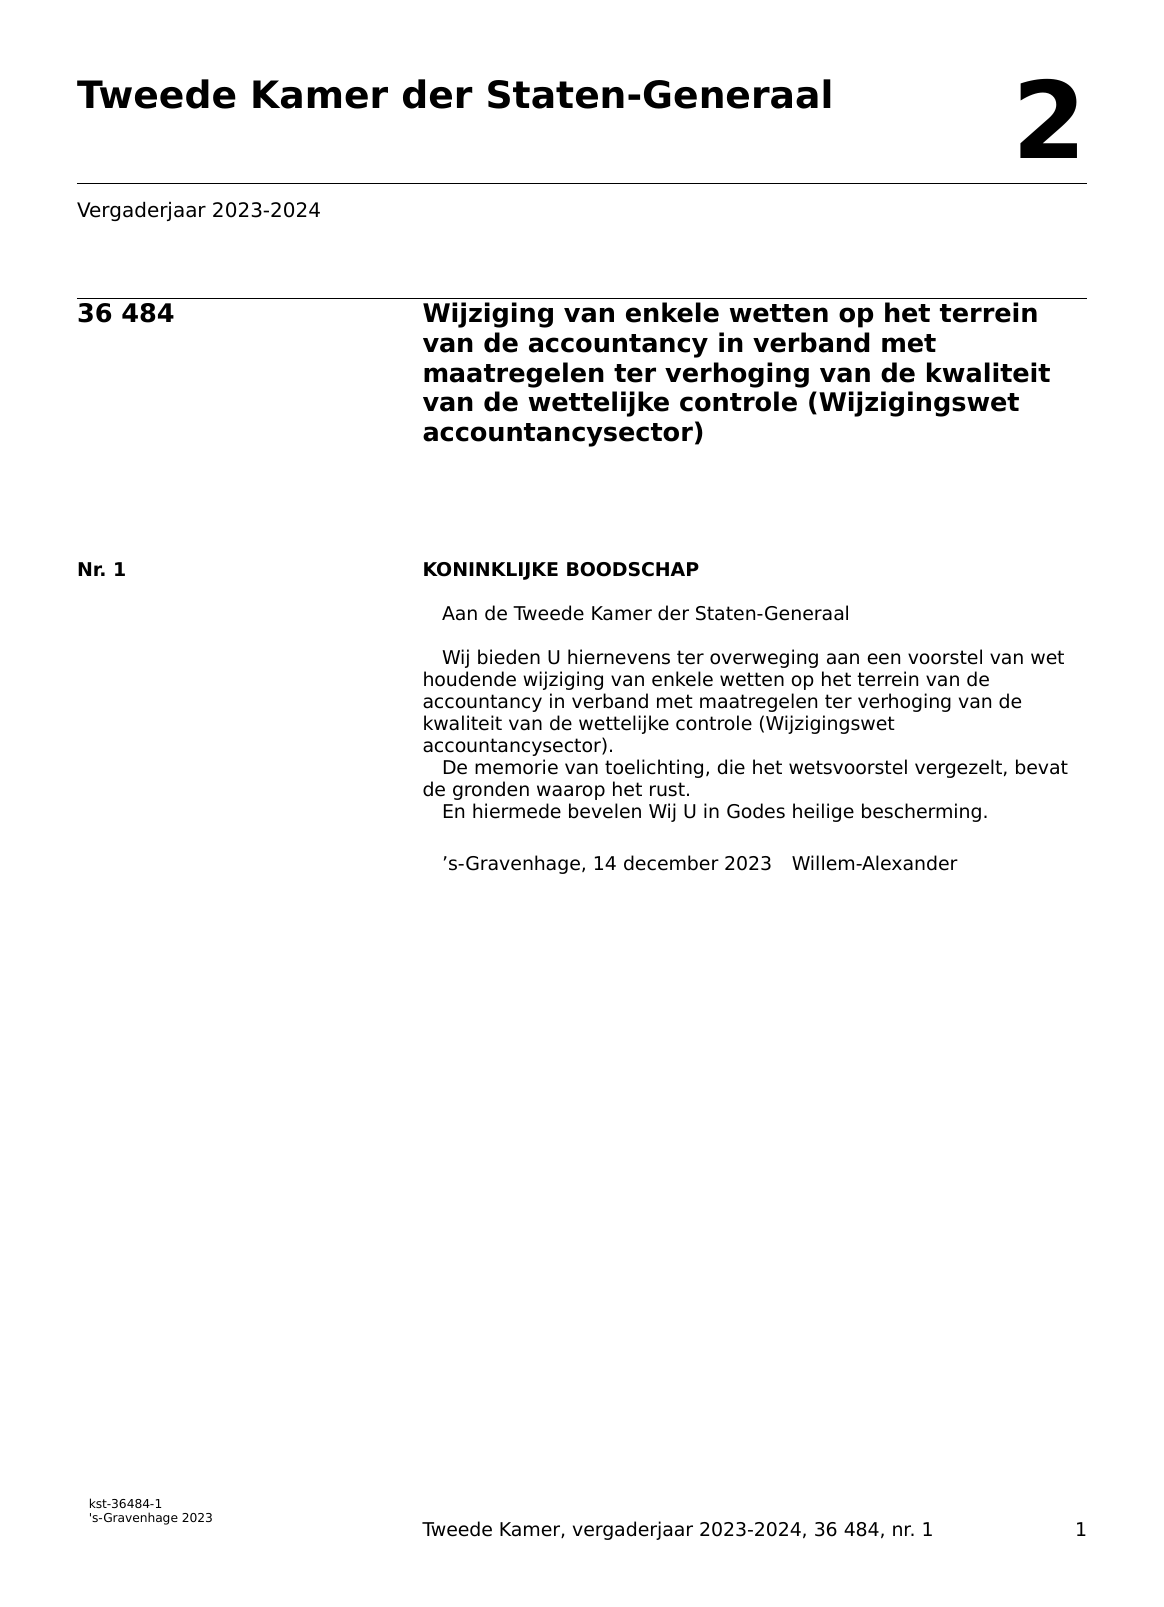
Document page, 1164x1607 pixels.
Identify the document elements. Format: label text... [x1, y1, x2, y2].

table_header Tweede Kamer der Staten-Generaal [77, 59, 886, 183]
text De memorie van toelichting, die het wetsvoorstel vergezelt, bevat de gronden waarop het rust. [422, 757, 1087, 801]
subtitle 36 484 Wijziging van enkele wetten op het terrein van de accountancy in verband met maatregelen ter verhoging van de kwaliteit van de wettelijke controle (Wijzigingswet accountancysector) [77, 299, 1087, 447]
text Wij bieden U hiernevens ter overweging aan een voorstel van wet houdende wijziging van enkele wetten op het terrein van de accountancy in verband met maatregelen ter verhoging van de kwaliteit van de wettelijke controle (Wijzigingswet accountancysector). [422, 647, 1087, 757]
table_header 2 [886, 59, 1087, 183]
text kst-36484-1 [88, 1497, 323, 1511]
text En hiermede bevelen Wij U in Godes heilige bescherming. [422, 801, 1087, 823]
text ’s-Gravenhage, 14 december 2023 Willem-Alexander [422, 853, 1087, 874]
text 's-Gravenhage 2023 [88, 1511, 323, 1525]
text Aan de Tweede Kamer der Staten-Generaal [422, 603, 1087, 624]
table_cell Vergaderjaar 2023-2024 [77, 184, 1087, 298]
subtitle Nr. 1 KONINKLIJKE BOODSCHAP [77, 558, 1087, 580]
